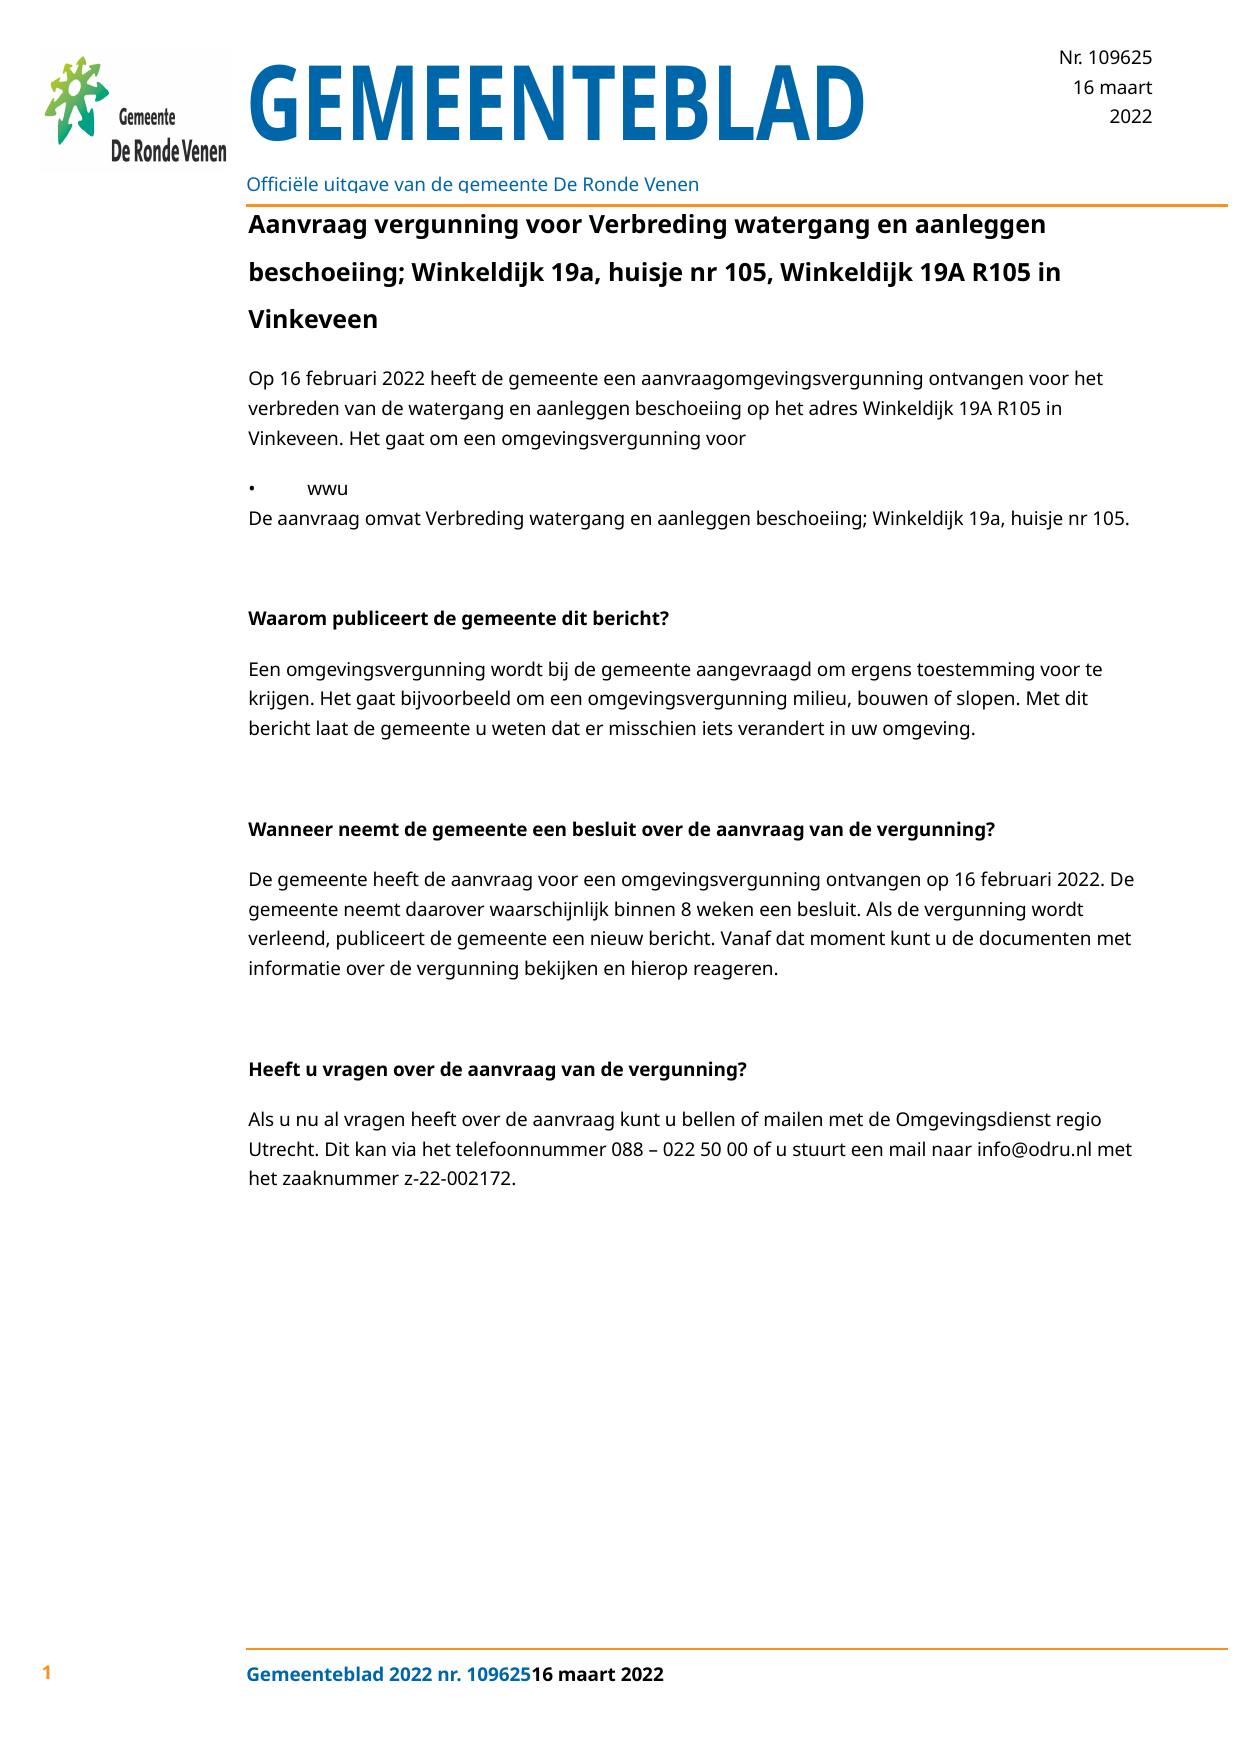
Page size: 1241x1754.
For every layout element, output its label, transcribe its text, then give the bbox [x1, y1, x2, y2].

list wwu [248, 475, 1152, 501]
text De aanvraag omvat Verbreding watergang en aanleggen beschoeiing; Winkeldijk 19a, huisje nr 105. [248, 505, 1152, 530]
text Op 16 februari 2022 heeft de gemeente een aanvraagomgevingsvergunning ontvangen voor het verbreden van de watergang en aanleggen beschoeiing op het adres Winkeldijk 19A R105 in Vinkeveen. Het gaat om een omgevingsvergunning voor [248, 366, 1152, 450]
text Waarom publiceert de gemeente dit bericht? [248, 606, 1152, 631]
text Een omgevingsvergunning wordt bij de gemeente aangevraagd om ergens toestemming voor te krijgen. Het gaat bijvoorbeeld om een omgevingsvergunning milieu, bouwen of slopen. Met dit bericht laat de gemeente u weten dat er misschien iets verandert in uw omgeving. [248, 656, 1152, 741]
text Heeft u vragen over de aanvraag van de vergunning? [248, 1056, 1152, 1082]
text Als u nu al vragen heeft over de aanvraag kunt u bellen of mailen met de Omgevingsdienst regio Utrecht. Dit kan via het telefoonnummer 088 – 022 50 00 of u stuurt een mail naar info@odru.nl met het zaaknummer z-22-002172. [248, 1106, 1152, 1191]
text Wanneer neemt de gemeente een besluit over de aanvraag van de vergunning? [248, 816, 1152, 842]
text De gemeente heeft de aanvraag voor een omgevingsvergunning ontvangen op 16 februari 2022. De gemeente neemt daarover waarschijnlijk binnen 8 weken een besluit. Als de vergunning wordt verleend, publiceert de gemeente een nieuw bericht. Vanaf dat moment kunt u de documenten met informatie over de vergunning bekijken en hierop reageren. [248, 866, 1152, 981]
picture [41, 47, 231, 172]
text Aanvraag vergunning voor Verbreding watergang en aanleggen beschoeiing; Winkeldijk 19a, huisje nr 105, Winkeldijk 19A R105 in Vinkeveen [248, 207, 1152, 336]
